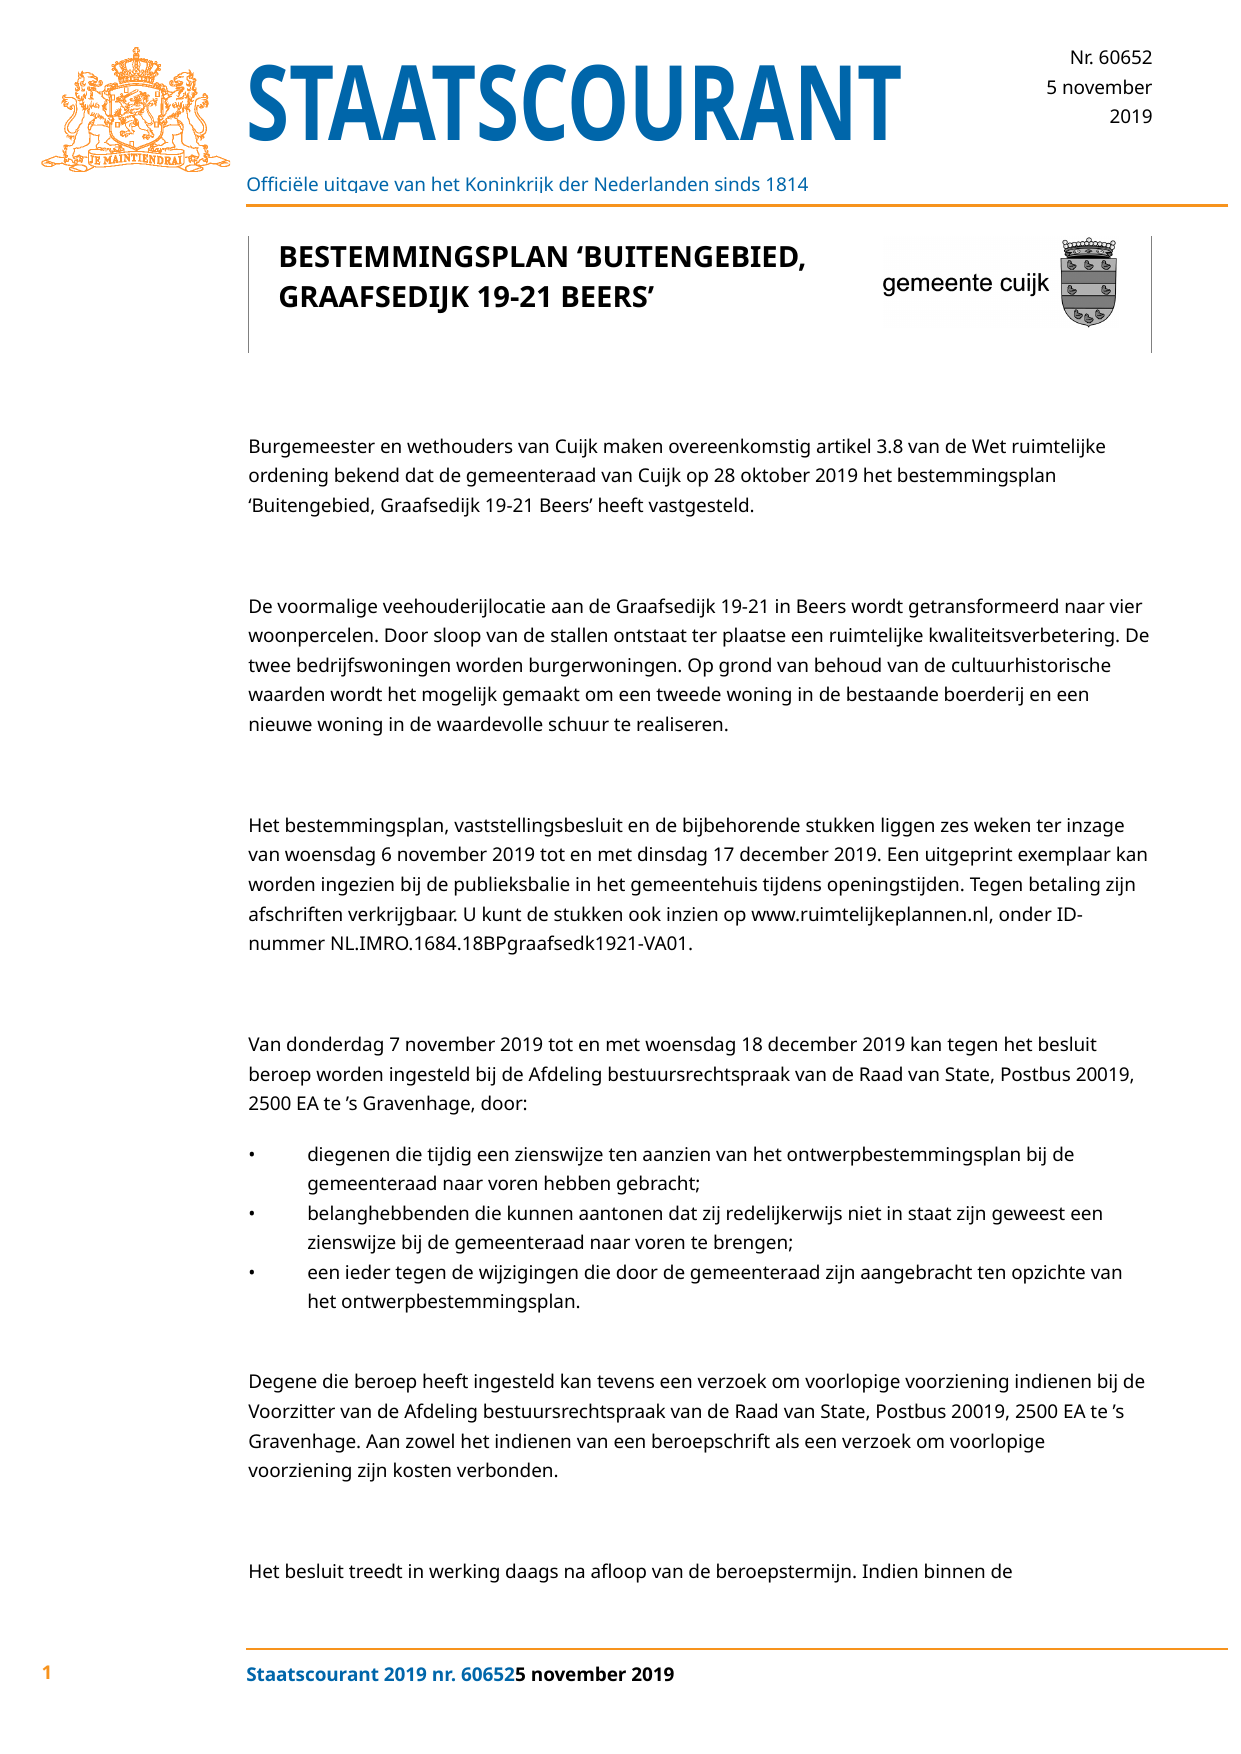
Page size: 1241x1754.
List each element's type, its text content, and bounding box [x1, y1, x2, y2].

table_header BESTEMMINGSPLAN ‘BUITENGEBIED, GRAAFSEDIJK 19-21 BEERS’ [249, 236, 850, 353]
text Burgemeester en wethouders van Cuijk maken overeenkomstig artikel 3.8 van de Wet ruimtelijke ordening bekend dat de gemeenteraad van Cuijk op 28 oktober 2019 het bestemmingsplan ‘Buitengebied, Graafsedijk 19-21 Beers’ heeft vastgesteld. [248, 433, 1152, 518]
list een ieder tegen de wijzigingen die door de gemeenteraad zijn aangebracht ten opzichte van het ontwerpbestemmingsplan. [248, 1259, 1152, 1314]
text Het bestemmingsplan, vaststellingsbesluit en de bijbehorende stukken liggen zes weken ter inzage van woensdag 6 november 2019 tot en met dinsdag 17 december 2019. Een uitgeprint exemplaar kan worden ingezien bij de publieksbalie in het gemeentehuis tijdens openingstijden. Tegen betaling zijn afschriften verkrijgbaar. U kunt de stukken ook inzien op www.ruimtelijkeplannen.nl, onder ID-nummer NL.IMRO.1684.18BPgraafsedk1921-VA01. [248, 812, 1152, 956]
text Van donderdag 7 november 2019 tot en met woensdag 18 december 2019 kan tegen het besluit beroep worden ingesteld bij de Afdeling bestuursrechtspraak van de Raad van State, Postbus 20019, 2500 EA te ’s Gravenhage, door: [248, 1031, 1152, 1116]
picture [41, 47, 231, 172]
text De voormalige veehouderijlocatie aan de Graafsedijk 19-21 in Beers wordt getransformeerd naar vier woonpercelen. Door sloop van de stallen ontstaat ter plaatse een ruimtelijke kwaliteitsverbetering. De twee bedrijfswoningen worden burgerwoningen. Op grond van behoud van de cultuurhistorische waarden wordt het mogelijk gemaakt om een tweede woning in de bestaande boerderij en een nieuwe woning in de waardevolle schuur te realiseren. [248, 593, 1152, 737]
table_header [850, 236, 1151, 353]
picture [882, 236, 1119, 328]
text Het besluit treedt in werking daags na afloop van de beroepstermijn. Indien binnen de [248, 1558, 1152, 1584]
text Degene die beroep heeft ingesteld kan tevens een verzoek om voorlopige voorziening indienen bij de Voorzitter van de Afdeling bestuursrechtspraak van de Raad van State, Postbus 20019, 2500 EA te ’s Gravenhage. Aan zowel het indienen van een beroepschrift als een verzoek om voorlopige voorziening zijn kosten verbonden. [248, 1369, 1152, 1483]
list diegenen die tijdig een zienswijze ten aanzien van het ontwerpbestemmingsplan bij de gemeenteraad naar voren hebben gebracht; [248, 1141, 1152, 1196]
list belanghebbenden die kunnen aantonen dat zij redelijkerwijs niet in staat zijn geweest een zienswijze bij de gemeenteraad naar voren te brengen; [248, 1200, 1152, 1255]
